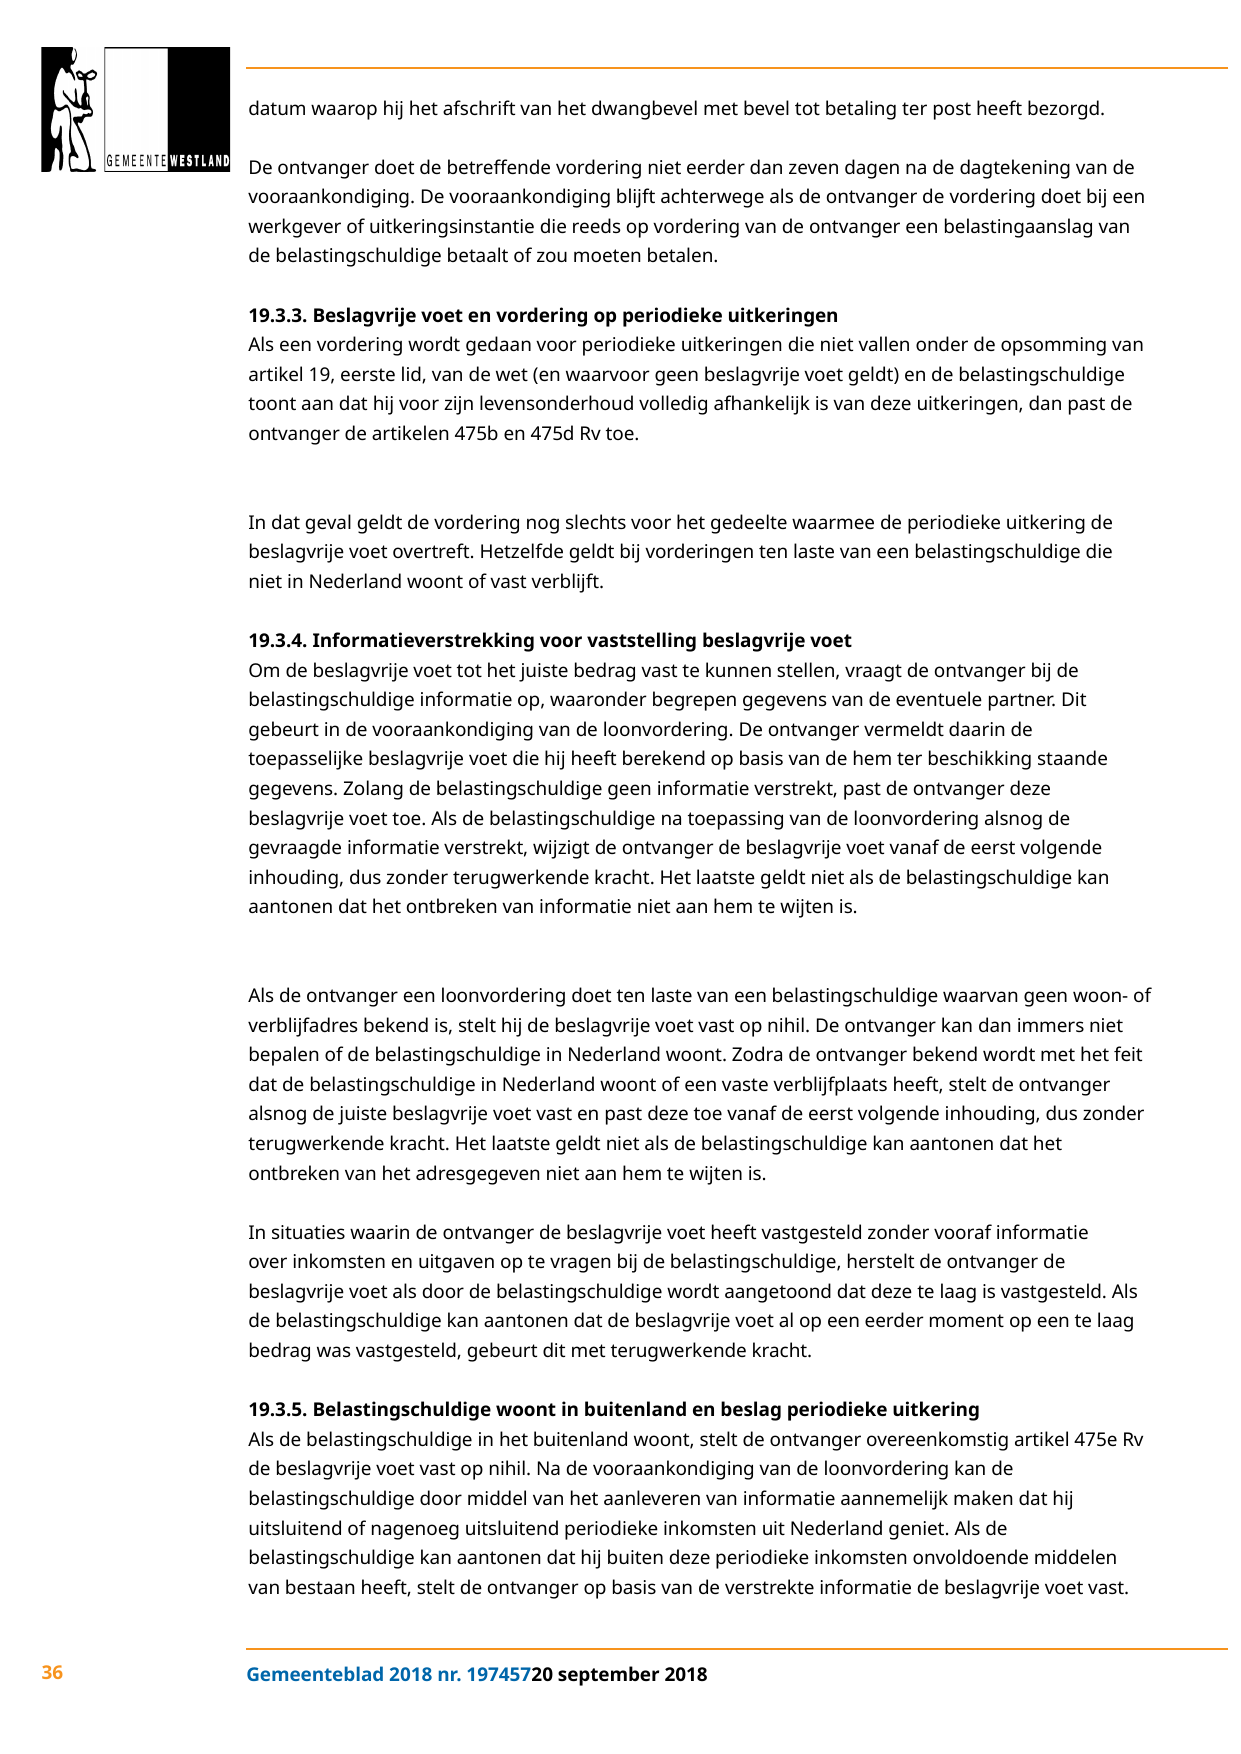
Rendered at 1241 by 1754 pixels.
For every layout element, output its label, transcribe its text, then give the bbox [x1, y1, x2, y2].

text De ontvanger doet de betreffende vordering niet eerder dan zeven dagen na de dagtekening van de vooraankondiging. De vooraankondiging blijft achterwege als de ontvanger de vordering doet bij een werkgever of uitkeringsinstantie die reeds op vordering van de ontvanger een belastingaanslag van de belastingschuldige betaalt of zou moeten betalen. [248, 154, 1152, 268]
text In dat geval geldt de vordering nog slechts voor het gedeelte waarmee de periodieke uitkering de beslagvrije voet overtreft. Hetzelfde geldt bij vorderingen ten laste van een belastingschuldige die niet in Nederland woont of vast verblijft. [248, 509, 1152, 594]
text In situaties waarin de ontvanger de beslagvrije voet heeft vastgesteld zonder vooraf informatie [248, 1219, 1152, 1245]
text Om de beslagvrije voet tot het juiste bedrag vast te kunnen stellen, vraagt de ontvanger bij de belastingschuldige informatie op, waaronder begrepen gegevens van de eventuele partner. Dit gebeurt in de vooraankondiging van de loonvordering. De ontvanger vermeldt daarin de toepasselijke beslagvrije voet die hij heeft berekend op basis van de hem ter beschikking staande gegevens. Zolang de belastingschuldige geen informatie verstrekt, past de ontvanger deze beslagvrije voet toe. Als de belastingschuldige na toepassing van de loonvordering alsnog de gevraagde informatie verstrekt, wijzigt de ontvanger de beslagvrije voet vanaf de eerst volgende inhouding, dus zonder terugwerkende kracht. Het laatste geldt niet als de belastingschuldige kan aantonen dat het ontbreken van informatie niet aan hem te wijten is. [248, 657, 1152, 919]
picture [41, 47, 231, 172]
text Als een vordering wordt gedaan voor periodieke uitkeringen die niet vallen onder de opsomming van artikel 19, eerste lid, van de wet (en waarvoor geen beslagvrije voet geldt) en de belastingschuldige toont aan dat hij voor zijn levensonderhoud volledig afhankelijk is van deze uitkeringen, dan past de ontvanger de artikelen 475b en 475d Rv toe. [248, 331, 1152, 446]
text Als de belastingschuldige in het buitenland woont, stelt de ontvanger overeenkomstig artikel 475e Rv de beslagvrije voet vast op nihil. Na de vooraankondiging van de loonvordering kan de belastingschuldige door middel van het aanleveren van informatie aannemelijk maken dat hij uitsluitend of nagenoeg uitsluitend periodieke inkomsten uit Nederland geniet. Als de belastingschuldige kan aantonen dat hij buiten deze periodieke inkomsten onvoldoende middelen van bestaan heeft, stelt de ontvanger op basis van de verstrekte informatie de beslagvrije voet vast. [248, 1426, 1152, 1600]
text beslagvrije voet als door de belastingschuldige wordt aangetoond dat deze te laag is vastgesteld. Als de belastingschuldige kan aantonen dat de beslagvrije voet al op een eerder moment op een te laag bedrag was vastgesteld, gebeurt dit met terugwerkende kracht. [248, 1278, 1152, 1363]
text over inkomsten en uitgaven op te vragen bij de belastingschuldige, herstelt de ontvanger de [248, 1248, 1152, 1274]
text 19.3.4. Informatieverstrekking voor vaststelling beslagvrije voet [248, 627, 1152, 653]
text 19.3.3. Beslagvrije voet en vordering op periodieke uitkeringen [248, 302, 1152, 328]
text 19.3.5. Belastingschuldige woont in buitenland en beslag periodieke uitkering [248, 1396, 1152, 1422]
text datum waarop hij het afschrift van het dwangbevel met bevel tot betaling ter post heeft bezorgd. [248, 95, 1152, 121]
text Als de ontvanger een loonvordering doet ten laste van een belastingschuldige waarvan geen woon- of verblijfadres bekend is, stelt hij de beslagvrije voet vast op nihil. De ontvanger kan dan immers niet bepalen of de belastingschuldige in Nederland woont. Zodra de ontvanger bekend wordt met het feit dat de belastingschuldige in Nederland woont of een vaste verblijfplaats heeft, stelt de ontvanger alsnog de juiste beslagvrije voet vast en past deze toe vanaf de eerst volgende inhouding, dus zonder terugwerkende kracht. Het laatste geldt niet als de belastingschuldige kan aantonen dat het ontbreken van het adresgegeven niet aan hem te wijten is. [248, 982, 1152, 1186]
